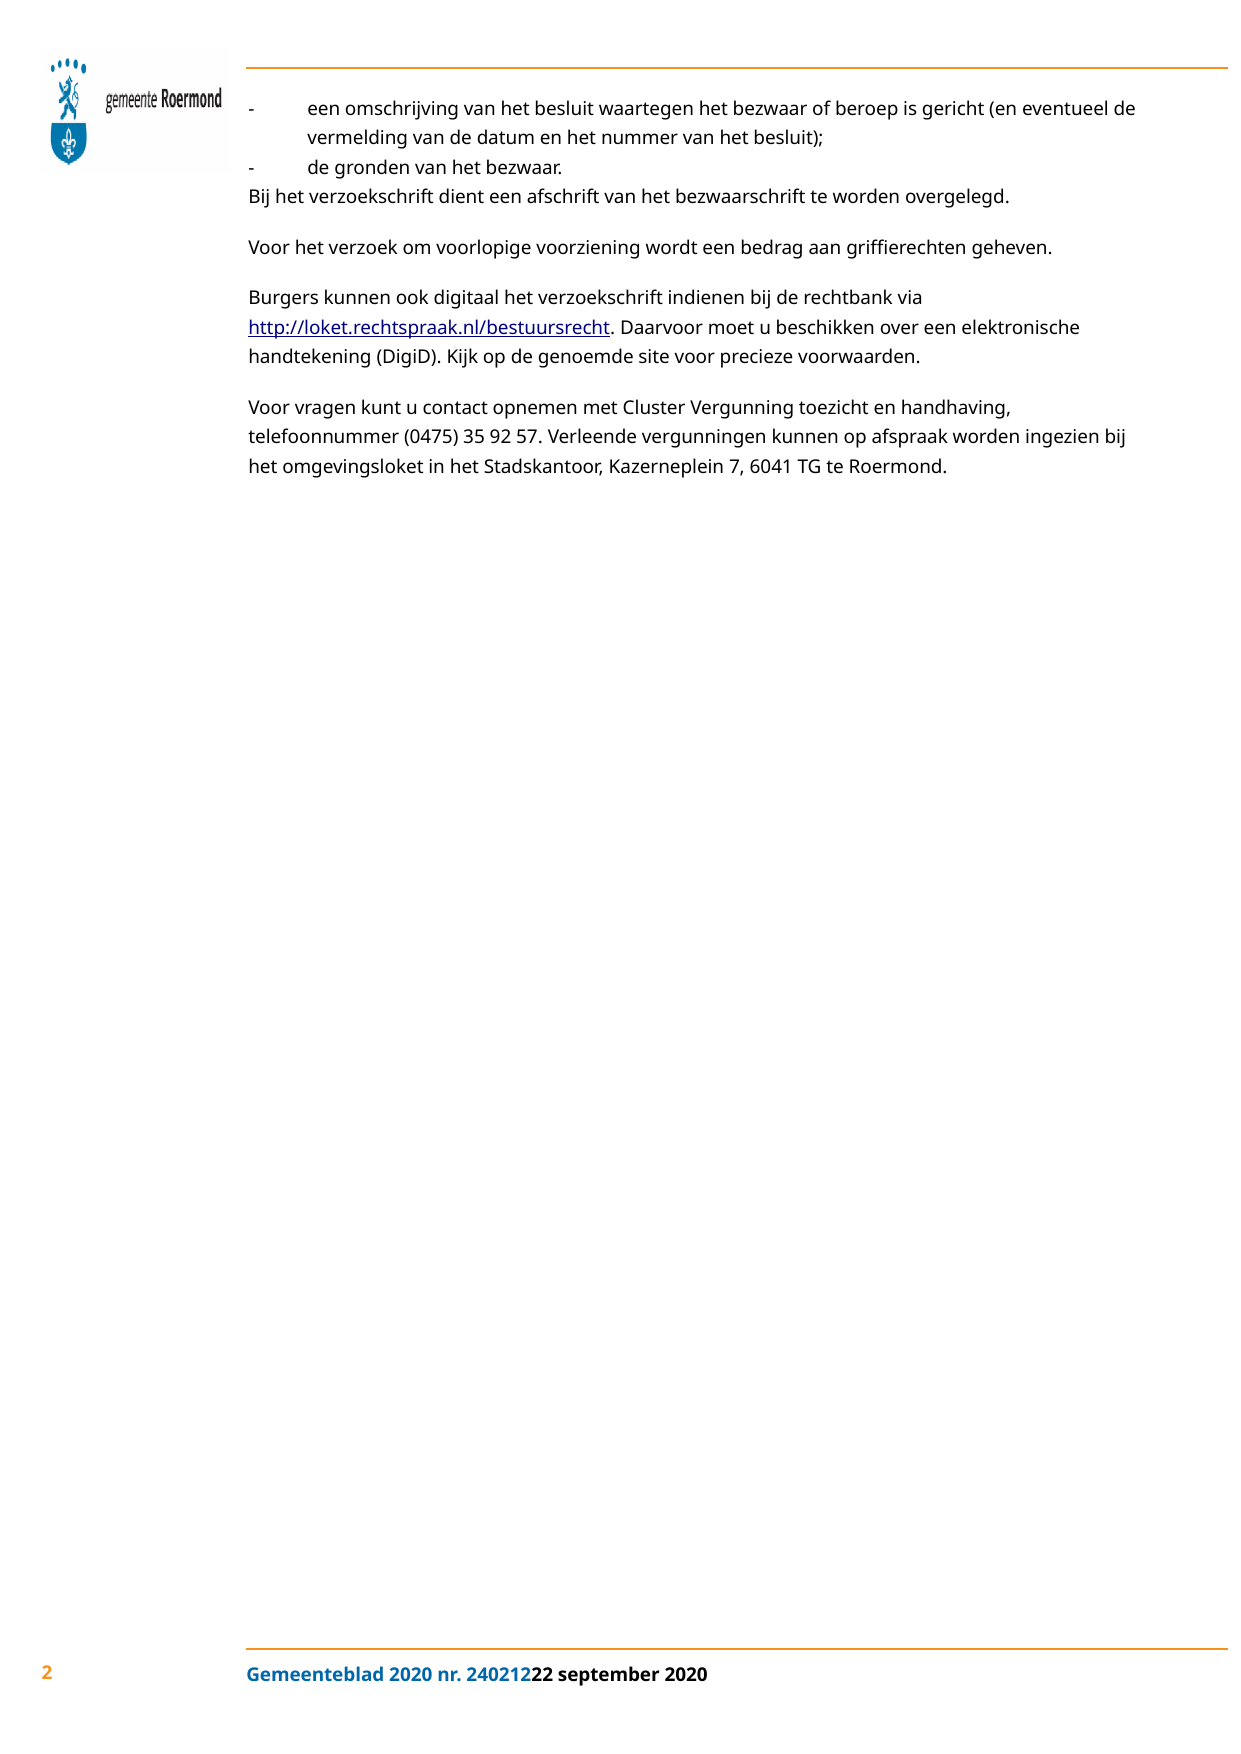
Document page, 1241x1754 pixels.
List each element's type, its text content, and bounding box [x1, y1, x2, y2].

text Burgers kunnen ook digitaal het verzoekschrift indienen bij de rechtbank via http://loket.rechtspraak.nl/bestuursrecht. Daarvoor moet u beschikken over een elektronische handtekening (DigiD). Kijk op de genoemde site voor precieze voorwaarden. [248, 284, 1152, 369]
text Voor het verzoek om voorlopige voorziening wordt een bedrag aan griffierechten geheven. [248, 234, 1152, 260]
list de gronden van het bezwaar. [248, 154, 1152, 180]
list een omschrijving van het besluit waartegen het bezwaar of beroep is gericht (en eventueel de vermelding van de datum en het nummer van het besluit); [248, 95, 1152, 150]
text Bij het verzoekschrift dient een afschrift van het bezwaarschrift te worden overgelegd. [248, 183, 1152, 209]
picture [41, 47, 231, 172]
text Voor vragen kunt u contact opnemen met Cluster Vergunning toezicht en handhaving, telefoonnummer (0475) 35 92 57. Verleende vergunningen kunnen op afspraak worden ingezien bij het omgevingsloket in het Stadskantoor, Kazerneplein 7, 6041 TG te Roermond. [248, 394, 1152, 479]
